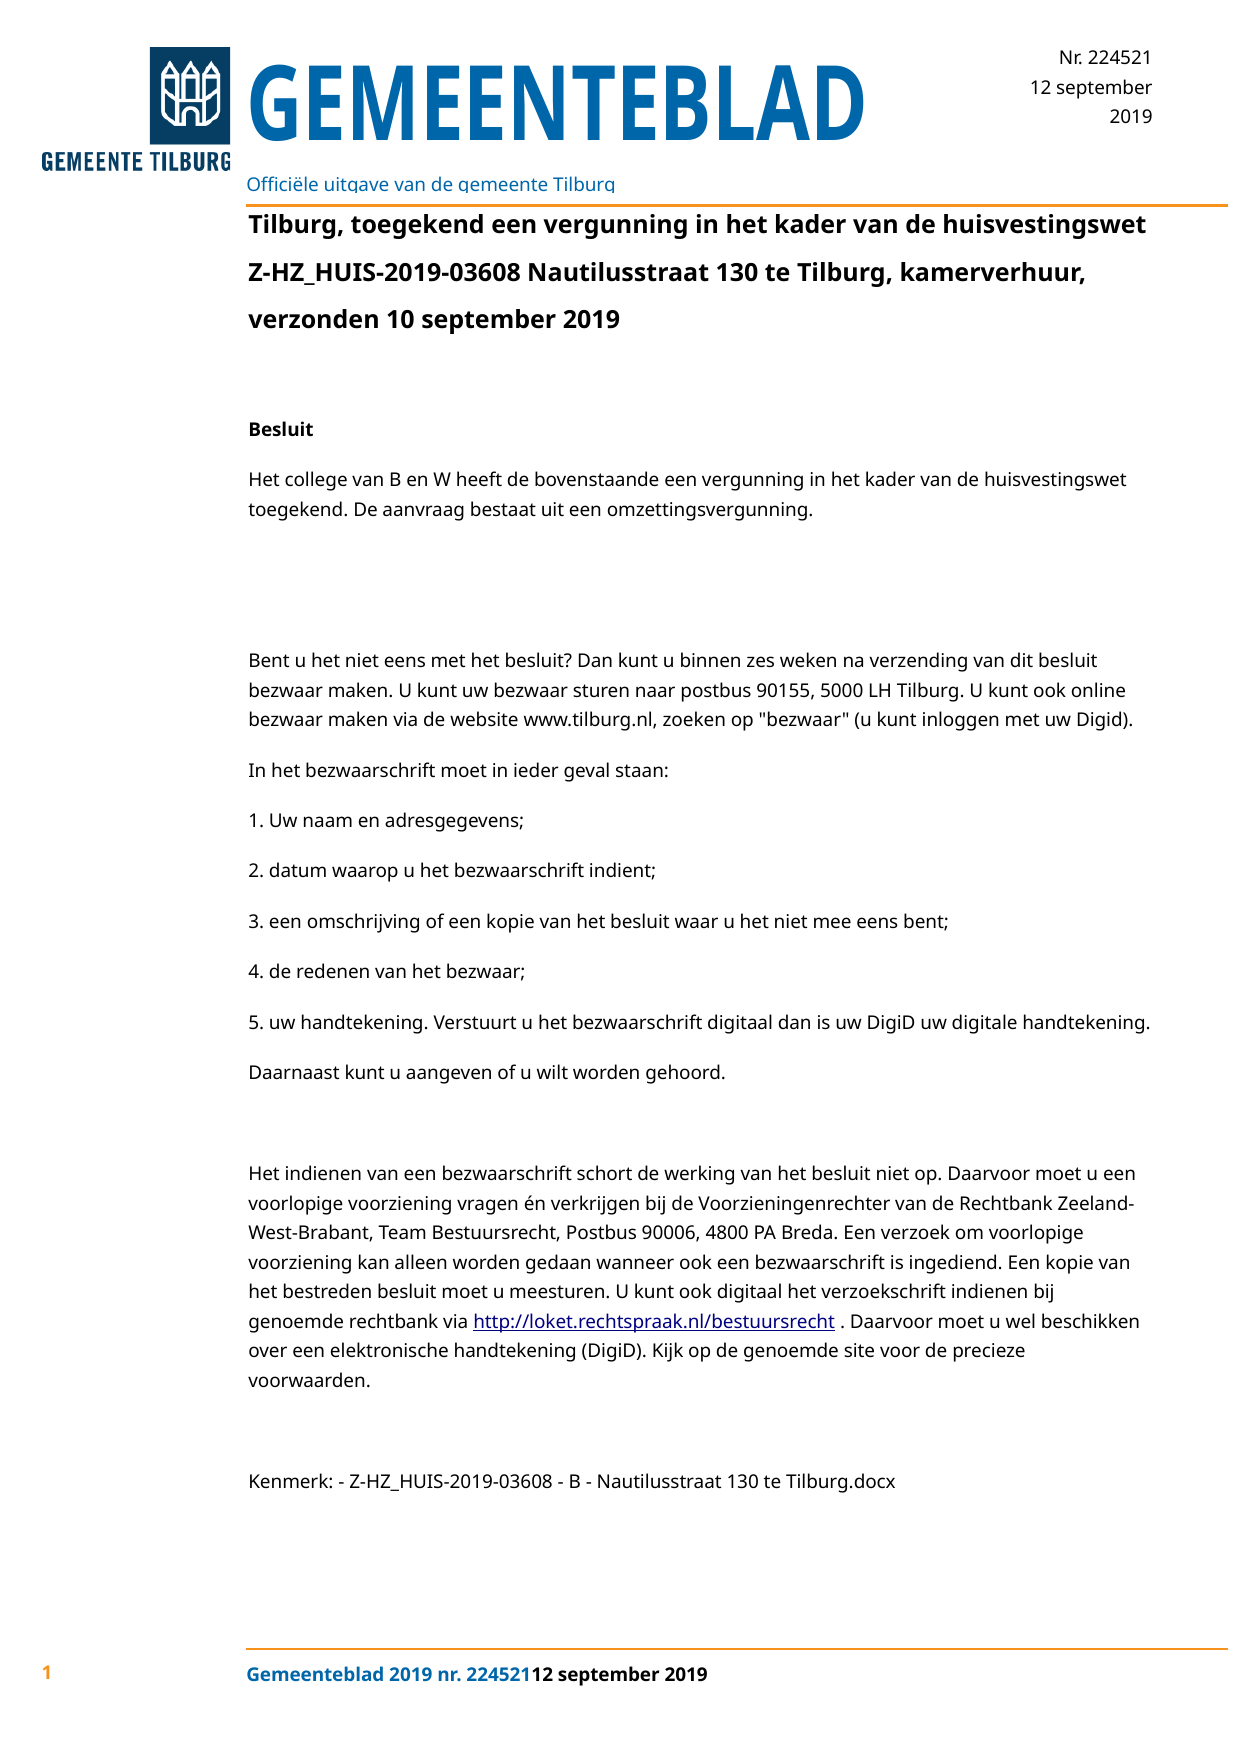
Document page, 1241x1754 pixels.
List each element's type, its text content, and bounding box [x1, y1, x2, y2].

text Het college van B en W heeft de bovenstaande een vergunning in het kader van de huisvestingswet toegekend. De aanvraag bestaat uit een omzettingsvergunning. [248, 466, 1152, 522]
text 3. een omschrijving of een kopie van het besluit waar u het niet mee eens bent; [248, 908, 1152, 934]
text Het indienen van een bezwaarschrift schort de werking van het besluit niet op. Daarvoor moet u een voorlopige voorziening vragen én verkrijgen bij de Voorzieningenrechter van de Rechtbank Zeeland-West-Brabant, Team Bestuursrecht, Postbus 90006, 4800 PA Breda. Een verzoek om voorlopige voorziening kan alleen worden gedaan wanneer ook een bezwaarschrift is ingediend. Een kopie van het bestreden besluit moet u meesturen. U kunt ook digitaal het verzoekschrift indienen bij genoemde rechtbank via http://loket.rechtspraak.nl/bestuursrecht . Daarvoor moet u wel beschikken over een elektronische handtekening (DigiD). Kijk op de genoemde site voor de precieze voorwaarden. [248, 1160, 1152, 1393]
text Tilburg, toegekend een vergunning in het kader van de huisvestingswet Z-HZ_HUIS-2019-03608 Nautilusstraat 130 te Tilburg, kamerverhuur, verzonden 10 september 2019 [248, 207, 1152, 336]
text Besluit [248, 416, 1152, 442]
text 1. Uw naam en adresgegevens; [248, 807, 1152, 833]
text Daarnaast kunt u aangeven of u wilt worden gehoord. [248, 1059, 1152, 1085]
picture [41, 47, 231, 172]
text 5. uw handtekening. Verstuurt u het bezwaarschrift digitaal dan is uw DigiD uw digitale handtekening. [248, 1009, 1152, 1034]
text 4. de redenen van het bezwaar; [248, 958, 1152, 984]
text In het bezwaarschrift moet in ieder geval staan: [248, 757, 1152, 782]
text Kenmerk: - Z-HZ_HUIS-2019-03608 - B - Nautilusstraat 130 te Tilburg.docx [248, 1468, 1152, 1494]
text 2. datum waarop u het bezwaarschrift indient; [248, 858, 1152, 883]
text Bent u het niet eens met het besluit? Dan kunt u binnen zes weken na verzending van dit besluit bezwaar maken. U kunt uw bezwaar sturen naar postbus 90155, 5000 LH Tilburg. U kunt ook online bezwaar maken via de website www.tilburg.nl, zoeken op "bezwaar" (u kunt inloggen met uw Digid). [248, 647, 1152, 732]
